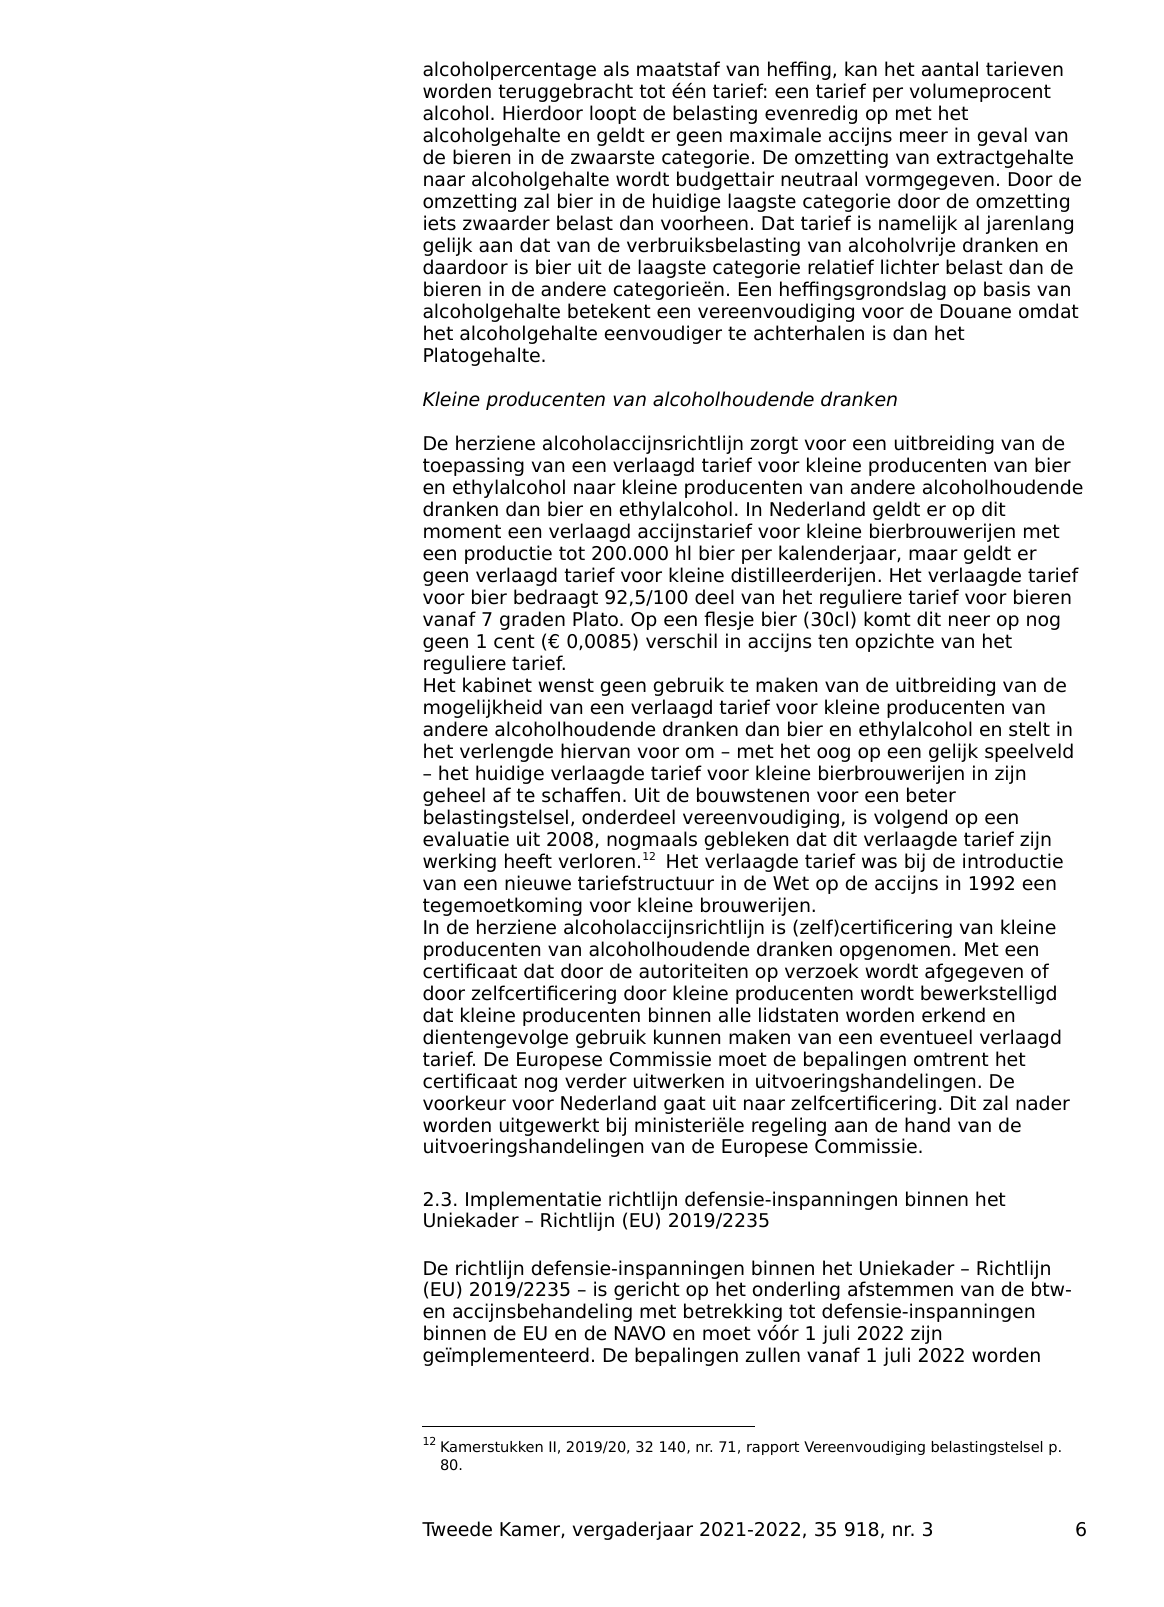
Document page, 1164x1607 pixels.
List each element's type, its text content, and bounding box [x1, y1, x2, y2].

subtitle Kleine producenten van alcoholhoudende dranken [422, 389, 1087, 411]
subtitle 2.3. Implementatie richtlijn defensie-inspanningen binnen het Uniekader – Richtlijn (EU) 2019/2235 [422, 1188, 1087, 1232]
text De richtlijn defensie-inspanningen binnen het Uniekader – Richtlijn (EU) 2019/2235 – is gericht op het onderling afstemmen van de btw- en accijnsbehandeling met betrekking tot defensie-inspanningen binnen de EU en de NAVO en moet vóór 1 juli 2022 zijn geïmplementeerd. De bepalingen zullen vanaf 1 juli 2022 worden [422, 1257, 1087, 1367]
text Het kabinet wenst geen gebruik te maken van de uitbreiding van de mogelijkheid van een verlaagd tarief voor kleine producenten van andere alcoholhoudende dranken dan bier en ethylalcohol en stelt in het verlengde hiervan voor om – met het oog op een gelijk speelveld – het huidige verlaagde tarief voor kleine bierbrouwerijen in zijn geheel af te schaffen. Uit de bouwstenen voor een beter belastingstelsel, onderdeel vereenvoudiging, is volgend op een evaluatie uit 2008, nogmaals gebleken dat dit verlaagde tarief zijn werking heeft verloren. Het verlaagde tarief was bij de introductie van een nieuwe tariefstructuur in de Wet op de accijns in 1992 een tegemoetkoming voor kleine brouwerijen. [422, 675, 1087, 917]
text In de herziene alcoholaccijnsrichtlijn is (zelf)certificering van kleine producenten van alcoholhoudende dranken opgenomen. Met een certificaat dat door de autoriteiten op verzoek wordt afgegeven of door zelfcertificering door kleine producenten wordt bewerkstelligd dat kleine producenten binnen alle lidstaten worden erkend en dientengevolge gebruik kunnen maken van een eventueel verlaagd tarief. De Europese Commissie moet de bepalingen omtrent het certificaat nog verder uitwerken in uitvoeringshandelingen. De voorkeur voor Nederland gaat uit naar zelfcertificering. Dit zal nader worden uitgewerkt bij ministeriële regeling aan de hand van de uitvoeringshandelingen van de Europese Commissie. [422, 917, 1087, 1158]
text alcoholpercentage als maatstaf van heffing, kan het aantal tarieven worden teruggebracht tot één tarief: een tarief per volumeprocent alcohol. Hierdoor loopt de belasting evenredig op met het alcoholgehalte en geldt er geen maximale accijns meer in geval van de bieren in de zwaarste categorie. De omzetting van extractgehalte naar alcoholgehalte wordt budgettair neutraal vormgegeven. Door de omzetting zal bier in de huidige laagste categorie door de omzetting iets zwaarder belast dan voorheen. Dat tarief is namelijk al jarenlang gelijk aan dat van de verbruiksbelasting van alcoholvrije dranken en daardoor is bier uit de laagste categorie relatief lichter belast dan de bieren in de andere categorieën. Een heffingsgrondslag op basis van alcoholgehalte betekent een vereenvoudiging voor de Douane omdat het alcoholgehalte eenvoudiger te achterhalen is dan het Platogehalte. [422, 59, 1087, 367]
text De herziene alcoholaccijnsrichtlijn zorgt voor een uitbreiding van de toepassing van een verlaagd tarief voor kleine producenten van bier en ethylalcohol naar kleine producenten van andere alcoholhoudende dranken dan bier en ethylalcohol. In Nederland geldt er op dit moment een verlaagd accijnstarief voor kleine bierbrouwerijen met een productie tot 200.000 hl bier per kalenderjaar, maar geldt er geen verlaagd tarief voor kleine distilleerderijen. Het verlaagde tarief voor bier bedraagt 92,5/100 deel van het reguliere tarief voor bieren vanaf 7 graden Plato. Op een flesje bier (30cl) komt dit neer op nog geen 1 cent (€ 0,0085) verschil in accijns ten opzichte van het reguliere tarief. [422, 433, 1087, 675]
text Kamerstukken II, 2019/20, 32 140, nr. 71, rapport Vereenvoudiging belastingstelsel p. 80. [422, 1435, 1087, 1474]
